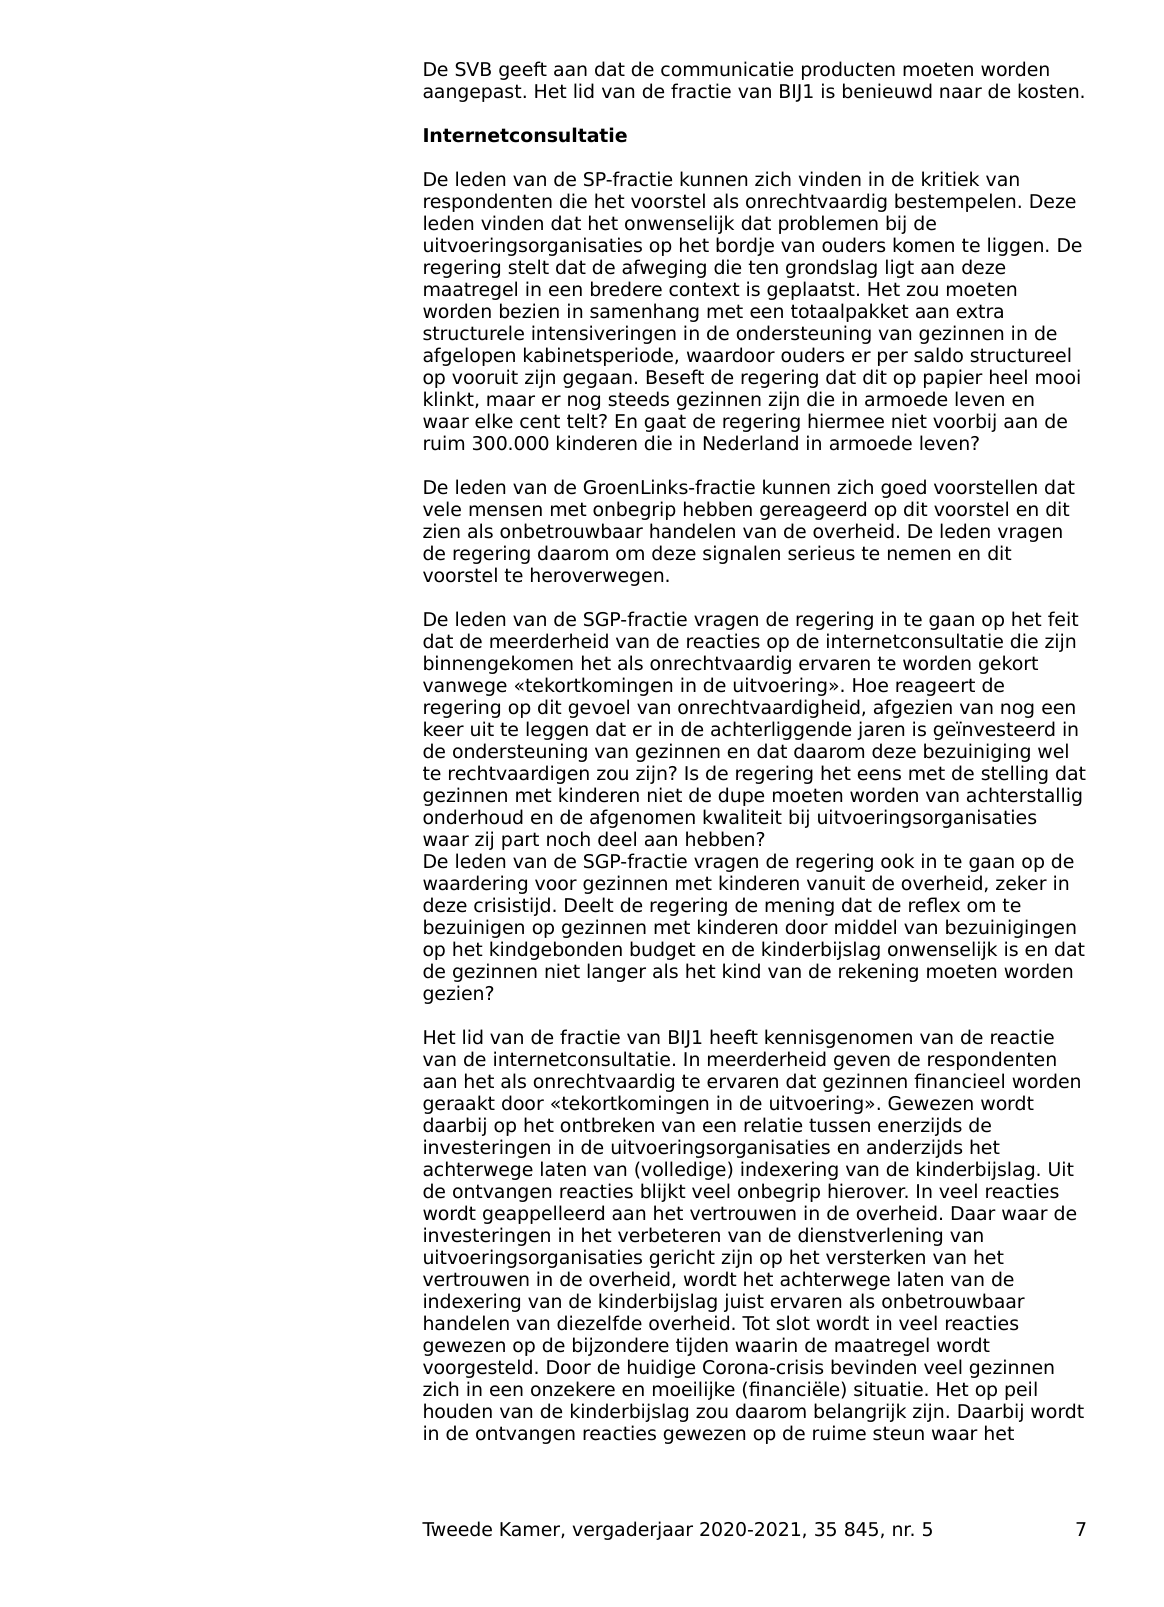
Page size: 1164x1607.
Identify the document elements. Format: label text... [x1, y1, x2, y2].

text De SVB geeft aan dat de communicatie producten moeten worden aangepast. Het lid van de fractie van BIJ1 is benieuwd naar de kosten. [422, 59, 1087, 103]
text De leden van de SGP-fractie vragen de regering ook in te gaan op de waardering voor gezinnen met kinderen vanuit de overheid, zeker in deze crisistijd. Deelt de regering de mening dat de reflex om te bezuinigen op gezinnen met kinderen door middel van bezuinigingen op het kindgebonden budget en de kinderbijslag onwenselijk is en dat de gezinnen niet langer als het kind van de rekening moeten worden gezien? [422, 851, 1087, 1005]
text Het lid van de fractie van BIJ1 heeft kennisgenomen van de reactie van de internetconsultatie. In meerderheid geven de respondenten aan het als onrechtvaardig te ervaren dat gezinnen financieel worden geraakt door «tekortkomingen in de uitvoering». Gewezen wordt daarbij op het ontbreken van een relatie tussen enerzijds de investeringen in de uitvoeringsorganisaties en anderzijds het achterwege laten van (volledige) indexering van de kinderbijslag. Uit de ontvangen reacties blijkt veel onbegrip hierover. In veel reacties wordt geappelleerd aan het vertrouwen in de overheid. Daar waar de investeringen in het verbeteren van de dienstverlening van uitvoeringsorganisaties gericht zijn op het versterken van het vertrouwen in de overheid, wordt het achterwege laten van de indexering van de kinderbijslag juist ervaren als onbetrouwbaar handelen van diezelfde overheid. Tot slot wordt in veel reacties gewezen op de bijzondere tijden waarin de maatregel wordt voorgesteld. Door de huidige Corona-crisis bevinden veel gezinnen zich in een onzekere en moeilijke (financiële) situatie. Het op peil houden van de kinderbijslag zou daarom belangrijk zijn. Daarbij wordt in de ontvangen reacties gewezen op de ruime steun waar het [422, 1027, 1087, 1445]
subtitle Internetconsultatie [422, 125, 1087, 147]
text De leden van de SGP-fractie vragen de regering in te gaan op het feit dat de meerderheid van de reacties op de internetconsultatie die zijn binnengekomen het als onrechtvaardig ervaren te worden gekort vanwege «tekortkomingen in de uitvoering». Hoe reageert de regering op dit gevoel van onrechtvaardigheid, afgezien van nog een keer uit te leggen dat er in de achterliggende jaren is geïnvesteerd in de ondersteuning van gezinnen en dat daarom deze bezuiniging wel te rechtvaardigen zou zijn? Is de regering het eens met de stelling dat gezinnen met kinderen niet de dupe moeten worden van achterstallig onderhoud en de afgenomen kwaliteit bij uitvoeringsorganisaties waar zij part noch deel aan hebben? [422, 609, 1087, 851]
text De leden van de SP-fractie kunnen zich vinden in de kritiek van respondenten die het voorstel als onrechtvaardig bestempelen. Deze leden vinden dat het onwenselijk dat problemen bij de uitvoeringsorganisaties op het bordje van ouders komen te liggen. De regering stelt dat de afweging die ten grondslag ligt aan deze maatregel in een bredere context is geplaatst. Het zou moeten worden bezien in samenhang met een totaalpakket aan extra structurele intensiveringen in de ondersteuning van gezinnen in de afgelopen kabinetsperiode, waardoor ouders er per saldo structureel op vooruit zijn gegaan. Beseft de regering dat dit op papier heel mooi klinkt, maar er nog steeds gezinnen zijn die in armoede leven en waar elke cent telt? En gaat de regering hiermee niet voorbij aan de ruim 300.000 kinderen die in Nederland in armoede leven? [422, 169, 1087, 455]
text De leden van de GroenLinks-fractie kunnen zich goed voorstellen dat vele mensen met onbegrip hebben gereageerd op dit voorstel en dit zien als onbetrouwbaar handelen van de overheid. De leden vragen de regering daarom om deze signalen serieus te nemen en dit voorstel te heroverwegen. [422, 477, 1087, 587]
